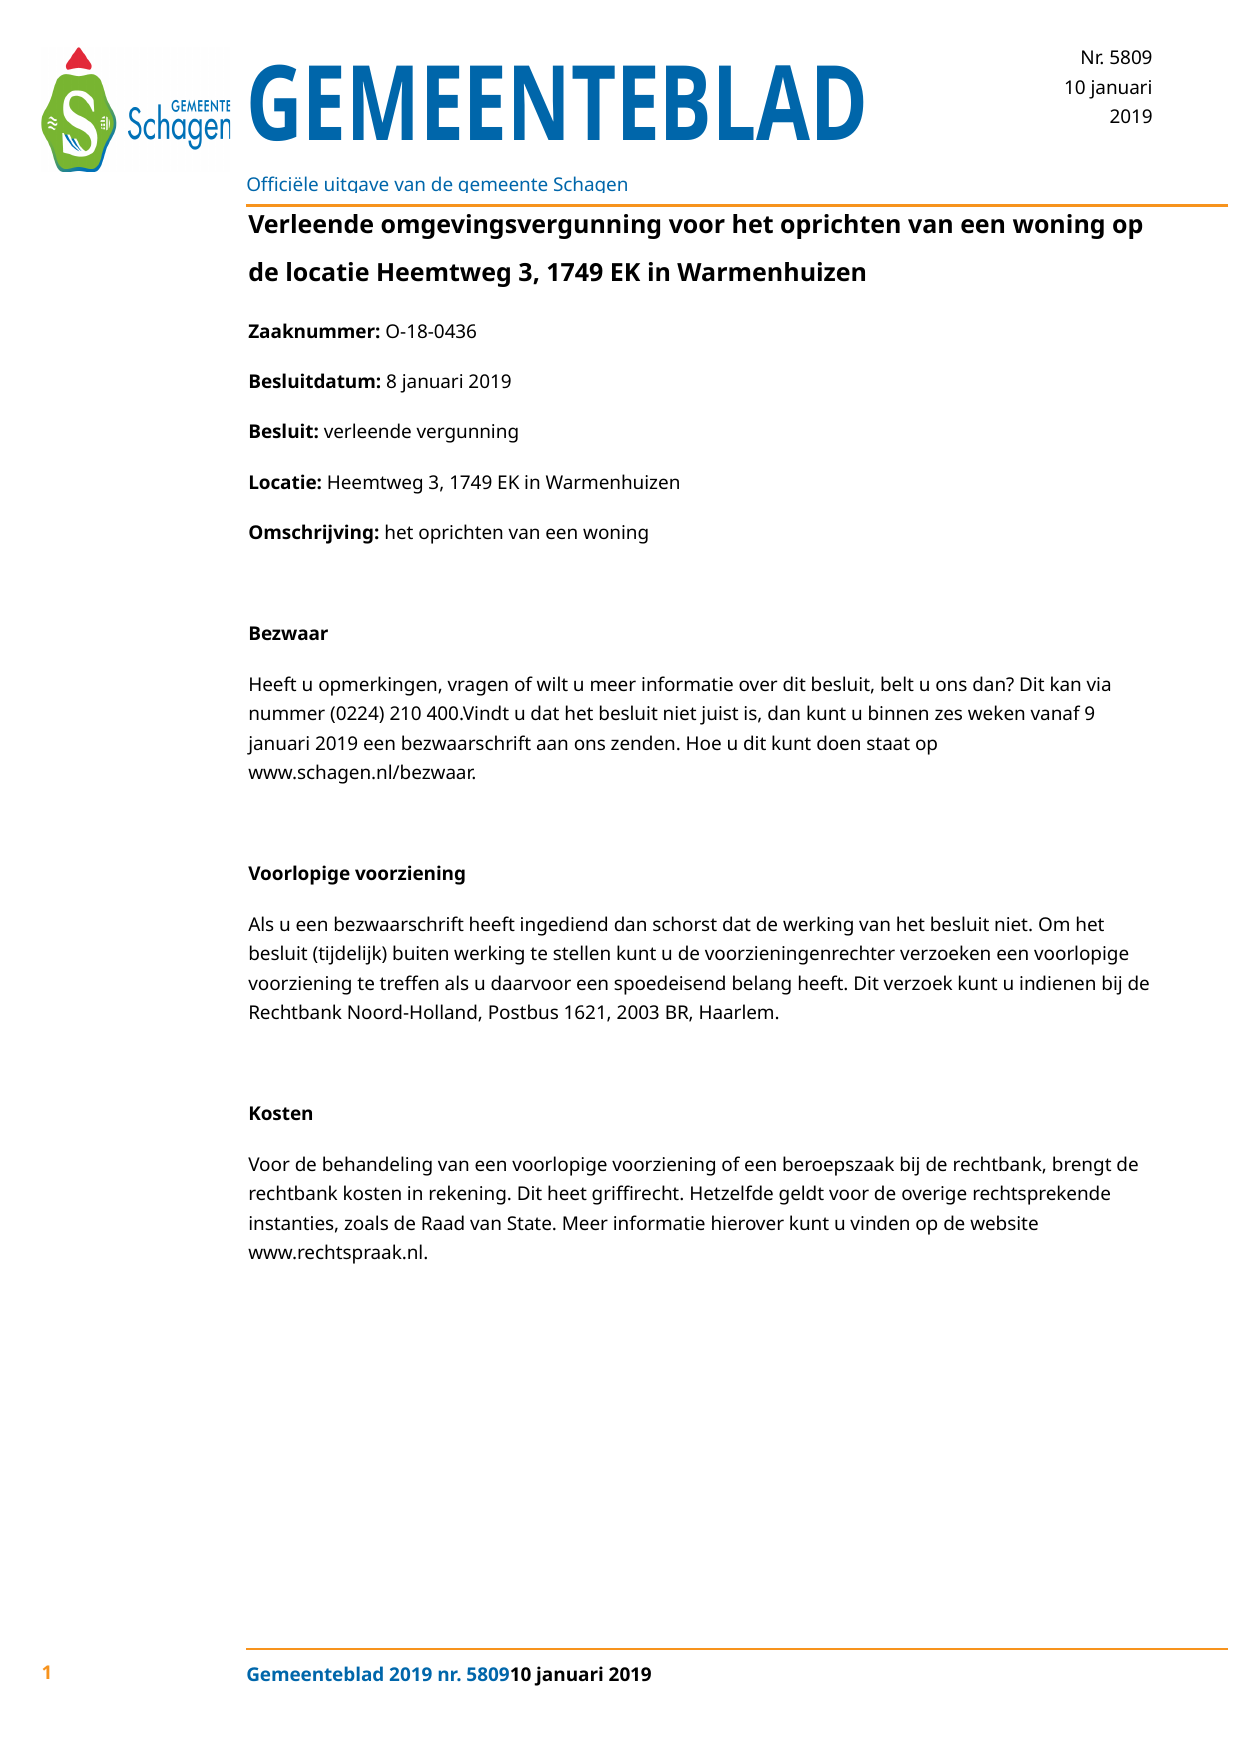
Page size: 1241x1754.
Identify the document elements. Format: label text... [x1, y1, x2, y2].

text Voor de behandeling van een voorlopige voorziening of een beroepszaak bij de rechtbank, brengt de rechtbank kosten in rekening. Dit heet griffirecht. Hetzelfde geldt voor de overige rechtsprekende instanties, zoals de Raad van State. Meer informatie hierover kunt u vinden op de website www.rechtspraak.nl. [248, 1151, 1152, 1265]
text Verleende omgevingsvergunning voor het oprichten van een woning op de locatie Heemtweg 3, 1749 EK in Warmenhuizen [248, 207, 1152, 288]
text Heeft u opmerkingen, vragen of wilt u meer informatie over dit besluit, belt u ons dan? Dit kan via nummer (0224) 210 400.Vindt u dat het besluit niet juist is, dan kunt u binnen zes weken vanaf 9 januari 2019 een bezwaarschrift aan ons zenden. Hoe u dit kunt doen staat op www.schagen.nl/bezwaar. [248, 671, 1152, 785]
text Zaaknummer: O-18-0436 [248, 318, 1152, 344]
picture [41, 47, 231, 172]
text Voorlopige voorziening [248, 860, 1152, 886]
text Als u een bezwaarschrift heeft ingediend dan schorst dat de werking van het besluit niet. Om het besluit (tijdelijk) buiten werking te stellen kunt u de voorzieningenrechter verzoeken een voorlopige voorziening te treffen als u daarvoor een spoedeisend belang heeft. Dit verzoek kunt u indienen bij de Rechtbank Noord-Holland, Postbus 1621, 2003 BR, Haarlem. [248, 911, 1152, 1025]
text Omschrijving: het oprichten van een woning [248, 519, 1152, 545]
text Bezwaar [248, 620, 1152, 646]
text Kosten [248, 1100, 1152, 1126]
text Locatie: Heemtweg 3, 1749 EK in Warmenhuizen [248, 469, 1152, 495]
text Besluitdatum: 8 januari 2019 [248, 368, 1152, 394]
text Besluit: verleende vergunning [248, 419, 1152, 444]
